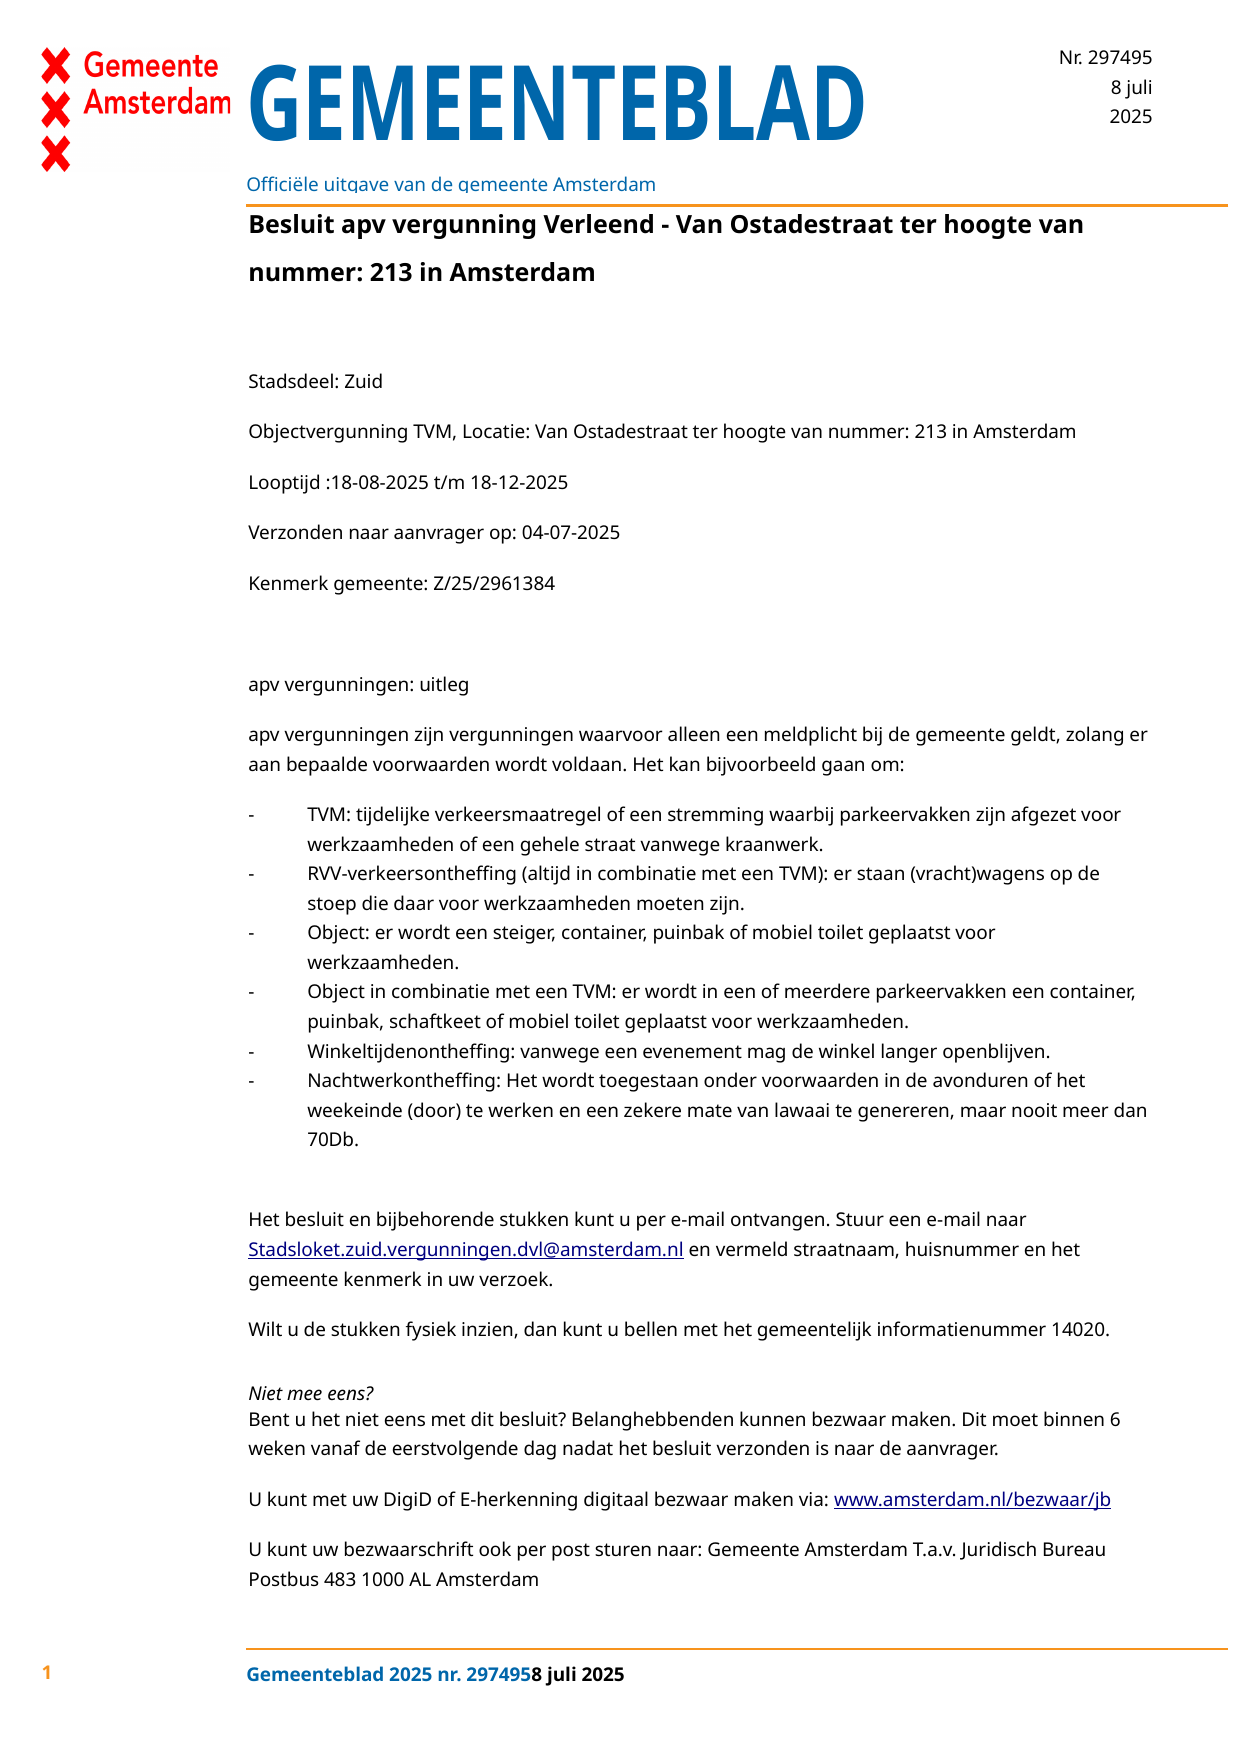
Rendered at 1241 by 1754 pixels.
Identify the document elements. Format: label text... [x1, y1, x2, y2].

text Het besluit en bijbehorende stukken kunt u per e-mail ontvangen. Stuur een e-mail naar Stadsloket.zuid.vergunningen.dvl@amsterdam.nl en vermeld straatnaam, huisnummer en het gemeente kenmerk in uw verzoek. [248, 1207, 1152, 1292]
text Besluit apv vergunning Verleend - Van Ostadestraat ter hoogte van nummer: 213 in Amsterdam [248, 207, 1152, 288]
text Bent u het niet eens met dit besluit? Belanghebbenden kunnen bezwaar maken. Dit moet binnen 6 weken vanaf de eerstvolgende dag nadat het besluit verzonden is naar de aanvrager. [248, 1406, 1152, 1461]
text Verzonden naar aanvrager op: 04-07-2025 [248, 519, 1152, 545]
text U kunt uw bezwaarschrift ook per post sturen naar: Gemeente Amsterdam T.a.v. Juridisch Bureau Postbus 483 1000 AL Amsterdam [248, 1536, 1152, 1592]
text U kunt met uw DigiD of E-herkenning digitaal bezwaar maken via: www.amsterdam.nl/bezwaar/jb [248, 1486, 1152, 1512]
list Winkeltijdenontheffing: vanwege een evenement mag de winkel langer openblijven. [248, 1038, 1152, 1064]
list Nachtwerkontheffing: Het wordt toegestaan onder voorwaarden in de avonduren of het weekeinde (door) te werken en een zekere mate van lawaai te genereren, maar nooit meer dan 70Db. [248, 1067, 1152, 1152]
text Niet mee eens? [248, 1380, 1152, 1406]
list RVV-verkeersontheffing (altijd in combinatie met een TVM): er staan (vracht)wagens op de stoep die daar voor werkzaamheden moeten zijn. [248, 860, 1152, 916]
text Kenmerk gemeente: Z/25/2961384 [248, 570, 1152, 596]
list Object: er wordt een steiger, container, puinbak of mobiel toilet geplaatst voor werkzaamheden. [248, 919, 1152, 975]
list Object in combinatie met een TVM: er wordt in een of meerdere parkeervakken een container, puinbak, schaftkeet of mobiel toilet geplaatst voor werkzaamheden. [248, 979, 1152, 1034]
text Stadsdeel: Zuid [248, 368, 1152, 394]
picture [41, 47, 231, 172]
text Wilt u de stukken fysiek inzien, dan kunt u bellen met het gemeentelijk informatienummer 14020. [248, 1316, 1152, 1342]
text apv vergunningen: uitleg [248, 671, 1152, 697]
list TVM: tijdelijke verkeersmaatregel of een stremming waarbij parkeervakken zijn afgezet voor werkzaamheden of een gehele straat vanwege kraanwerk. [248, 801, 1152, 857]
text Objectvergunning TVM, Locatie: Van Ostadestraat ter hoogte van nummer: 213 in Amsterdam [248, 419, 1152, 444]
text apv vergunningen zijn vergunningen waarvoor alleen een meldplicht bij de gemeente geldt, zolang er aan bepaalde voorwaarden wordt voldaan. Het kan bijvoorbeeld gaan om: [248, 721, 1152, 777]
text Looptijd :18-08-2025 t/m 18-12-2025 [248, 469, 1152, 495]
